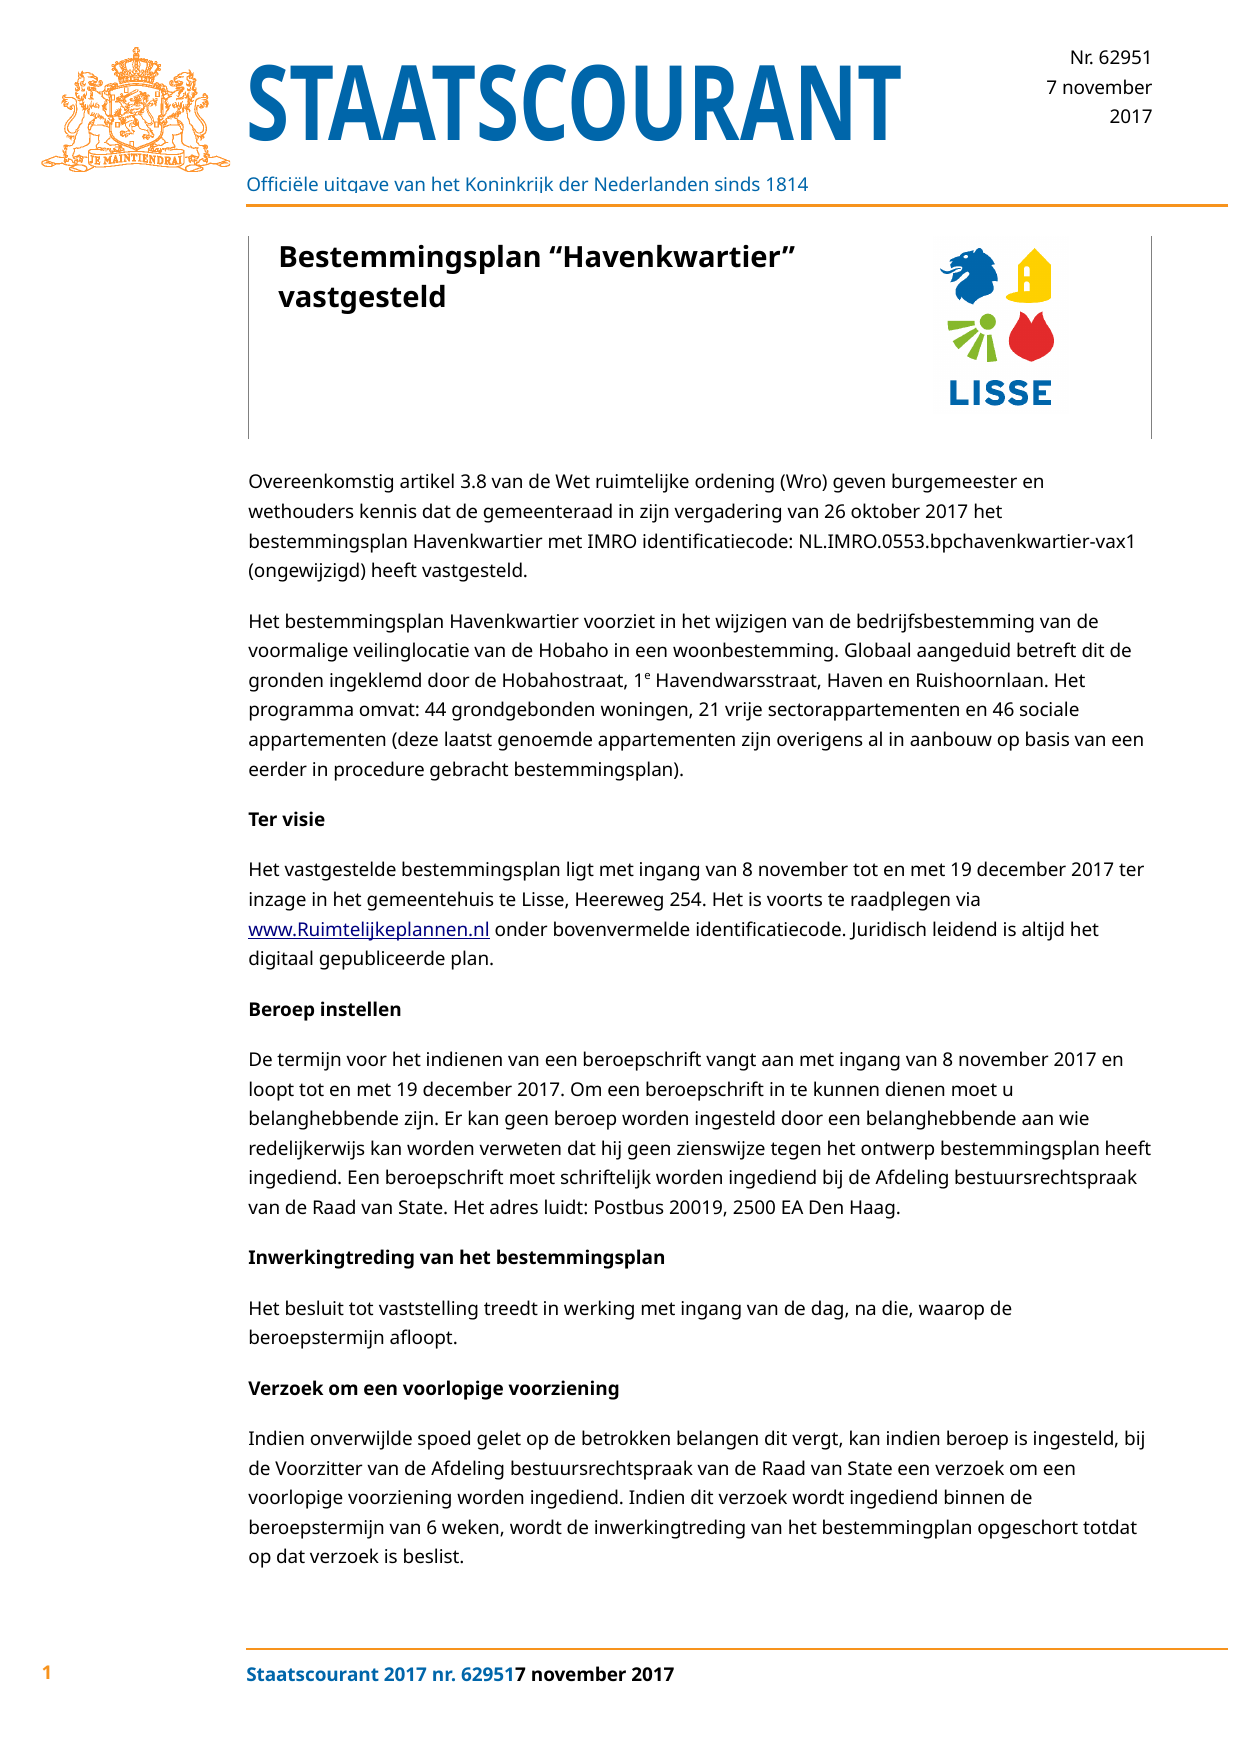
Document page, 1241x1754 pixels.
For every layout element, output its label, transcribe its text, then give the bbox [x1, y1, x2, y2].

text Overeenkomstig artikel 3.8 van de Wet ruimtelijke ordening (Wro) geven burgemeester en wethouders kennis dat de gemeenteraad in zijn vergadering van 26 oktober 2017 het bestemmingsplan Havenkwartier met IMRO identificatiecode: NL.IMRO.0553.bpchavenkwartier-vax1 (ongewijzigd) heeft vastgesteld. [248, 469, 1152, 583]
text Inwerkingtreding van het bestemmingsplan [248, 1244, 1152, 1270]
table_header [850, 236, 932, 413]
text Indien onverwijlde spoed gelet op de betrokken belangen dit vergt, kan indien beroep is ingesteld, bij de Voorzitter van de Afdeling bestuursrechtspraak van de Raad van State een verzoek om een voorlopige voorziening worden ingediend. Indien dit verzoek wordt ingediend binnen de beroepstermijn van 6 weken, wordt de inwerkingtreding van het bestemmingplan opgeschort totdat op dat verzoek is beslist. [248, 1425, 1152, 1569]
table_header Bestemmingsplan “Havenkwartier” vastgesteld [249, 236, 850, 439]
picture [41, 47, 231, 172]
text De termijn voor het indienen van een beroepschrift vangt aan met ingang van 8 november 2017 en loopt tot en met 19 december 2017. Om een beroepschrift in te kunnen dienen moet u belanghebbende zijn. Er kan geen beroep worden ingesteld door een belanghebbende aan wie redelijkerwijs kan worden verweten dat hij geen zienswijze tegen het ontwerp bestemmingsplan heeft ingediend. Een beroepschrift moet schriftelijk worden ingediend bij de Afdeling bestuursrechtspraak van de Raad van State. Het adres luidt: Postbus 20019, 2500 EA Den Haag. [248, 1046, 1152, 1220]
text Verzoek om een voorlopige voorziening [248, 1375, 1152, 1401]
table_header [1069, 236, 1151, 413]
picture [932, 236, 1069, 414]
text Het besluit tot vaststelling treedt in werking met ingang van de dag, na die, waarop de beroepstermijn afloopt. [248, 1295, 1152, 1350]
text Beroep instellen [248, 996, 1152, 1021]
table_header [850, 414, 1151, 439]
text Het vastgestelde bestemmingsplan ligt met ingang van 8 november tot en met 19 december 2017 ter inzage in het gemeentehuis te Lisse, Heereweg 254. Het is voorts te raadplegen via www.Ruimtelijkeplannen.nl onder bovenvermelde identificatiecode. Juridisch leidend is altijd het digitaal gepubliceerde plan. [248, 857, 1152, 971]
text Ter visie [248, 806, 1152, 832]
text Het bestemmingsplan Havenkwartier voorziet in het wijzigen van de bedrijfsbestemming van de voormalige veilinglocatie van de Hobaho in een woonbestemming. Globaal aangeduid betreft dit de gronden ingeklemd door de Hobahostraat, 1e Havendwarsstraat, Haven en Ruishoornlaan. Het programma omvat: 44 grondgebonden woningen, 21 vrije sectorappartementen en 46 sociale appartementen (deze laatst genoemde appartementen zijn overigens al in aanbouw op basis van een eerder in procedure gebracht bestemmingsplan). [248, 608, 1152, 781]
